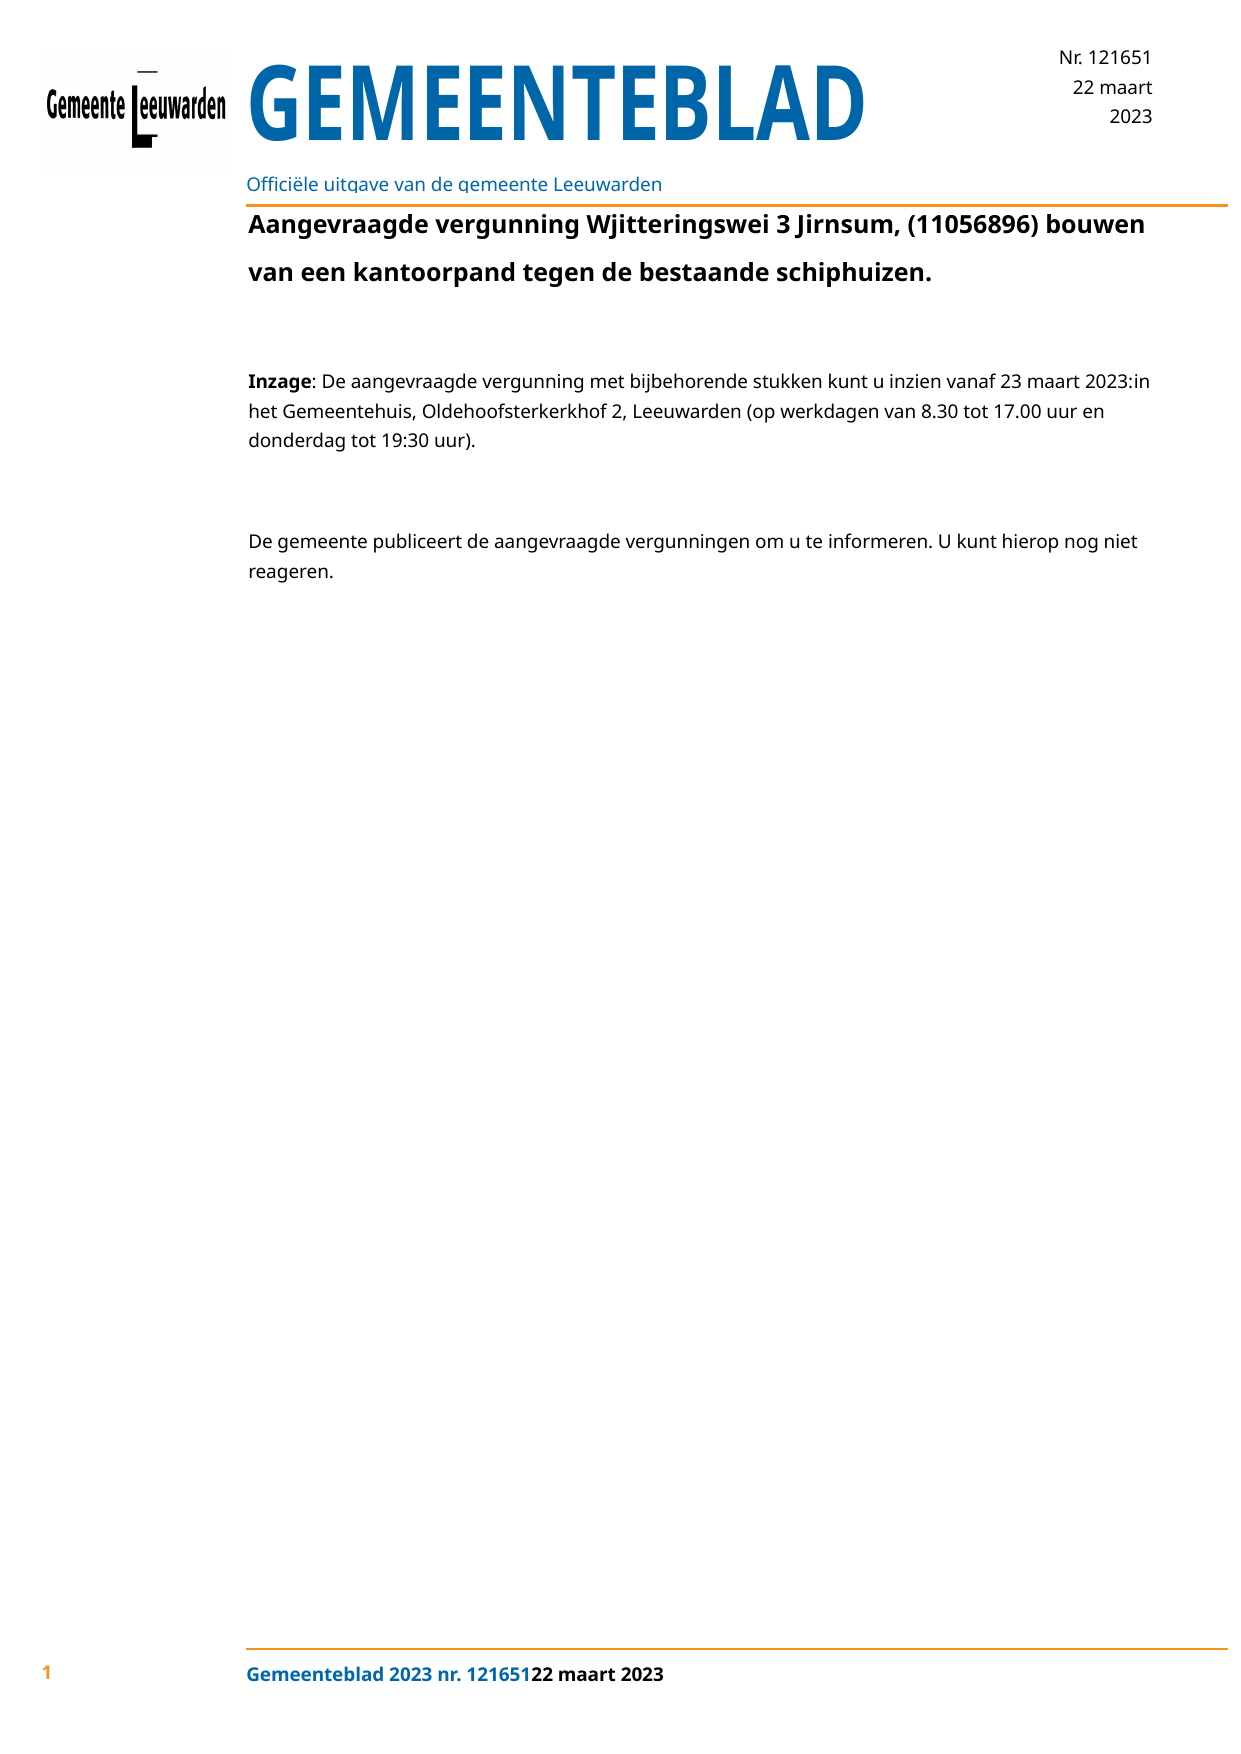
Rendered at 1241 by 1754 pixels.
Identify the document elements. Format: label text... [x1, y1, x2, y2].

text Aangevraagde vergunning Wjitteringswei 3 Jirnsum, (11056896) bouwen van een kantoorpand tegen de bestaande schiphuizen. [248, 207, 1152, 288]
text Inzage: De aangevraagde vergunning met bijbehorende stukken kunt u inzien vanaf 23 maart 2023:in het Gemeentehuis, Oldehoofsterkerkhof 2, Leeuwarden (op werkdagen van 8.30 tot 17.00 uur en donderdag tot 19:30 uur). [248, 368, 1152, 453]
picture [41, 47, 231, 172]
text De gemeente publiceert de aangevraagde vergunningen om u te informeren. U kunt hierop nog niet reageren. [248, 528, 1152, 584]
